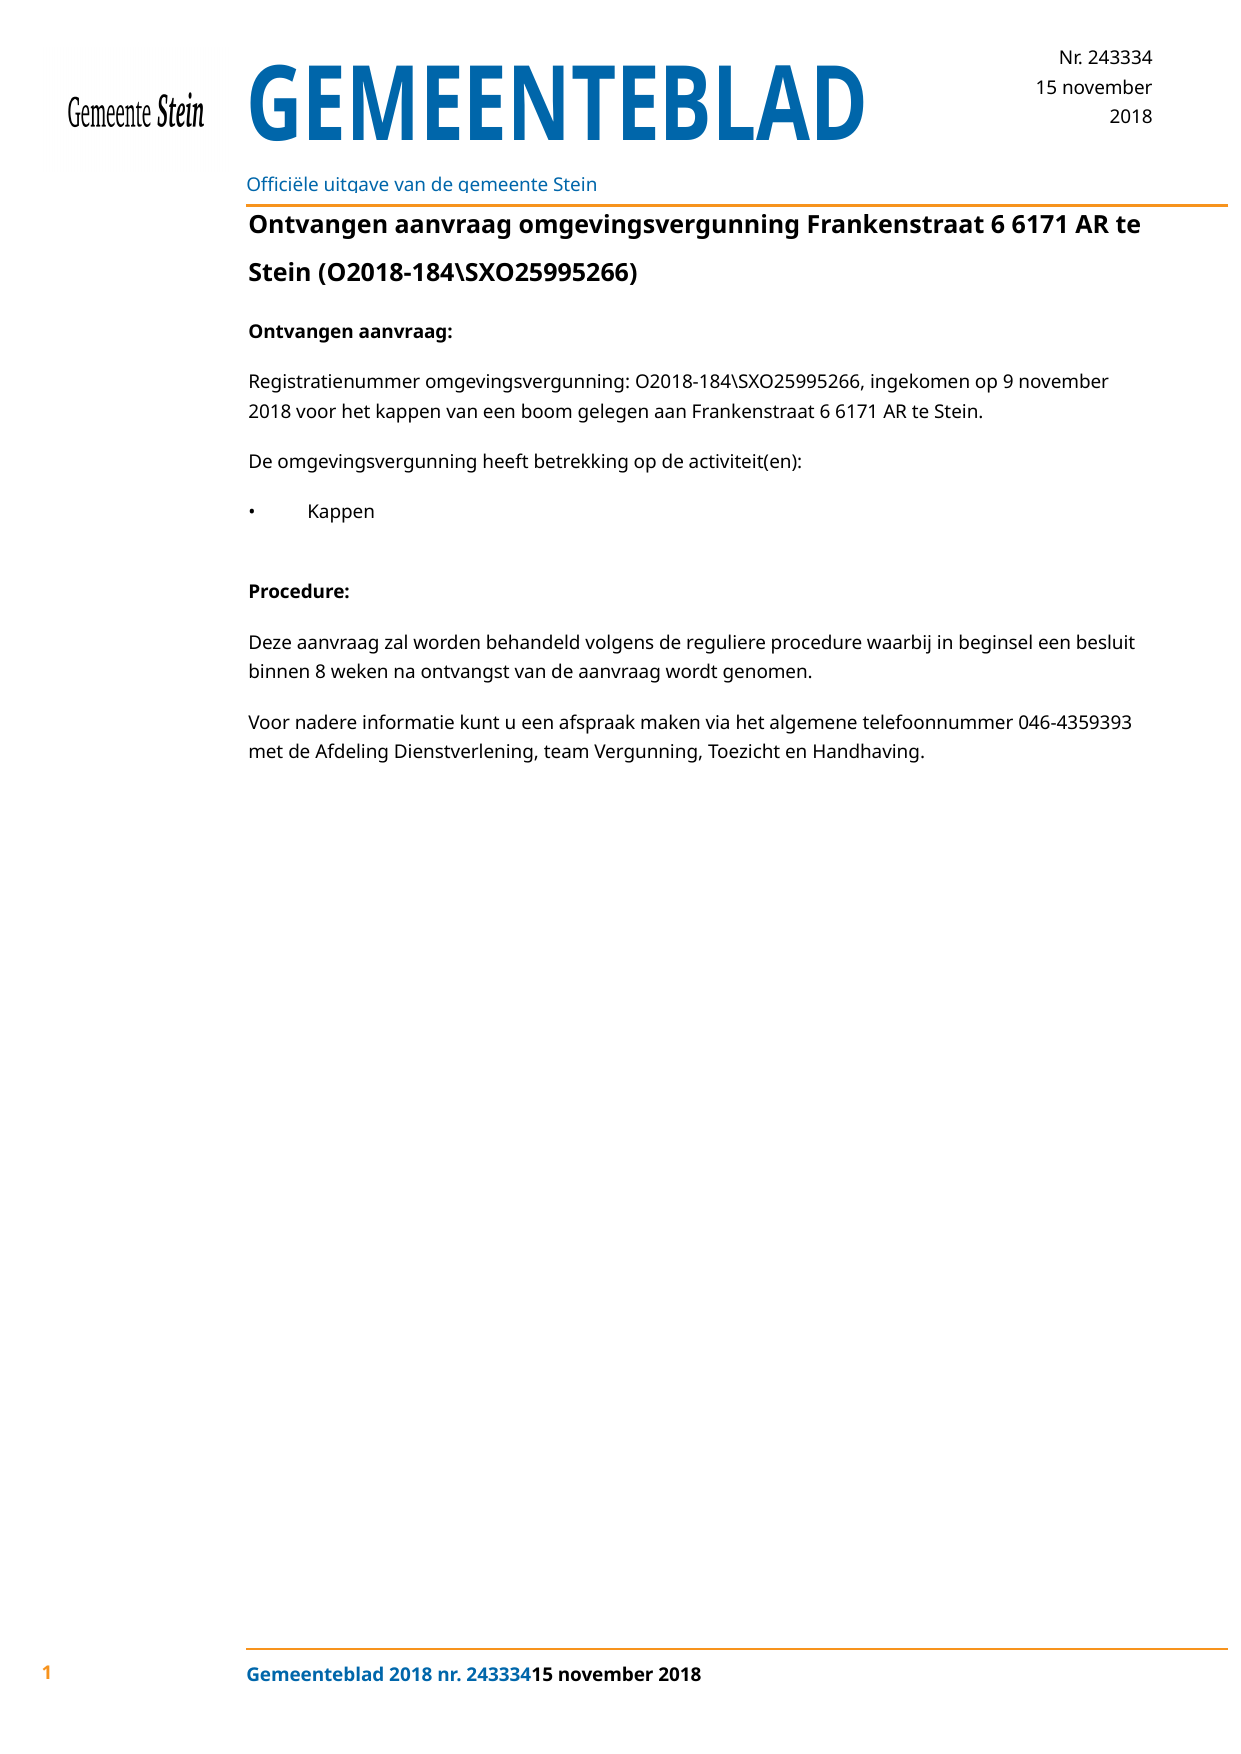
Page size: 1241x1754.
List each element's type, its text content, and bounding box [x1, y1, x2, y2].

text Registratienummer omgevingsvergunning: O2018-184\SXO25995266, ingekomen op 9 november 2018 voor het kappen van een boom gelegen aan Frankenstraat 6 6171 AR te Stein. [248, 368, 1152, 424]
picture [41, 47, 231, 172]
list Kappen [248, 499, 1152, 524]
text Ontvangen aanvraag omgevingsvergunning Frankenstraat 6 6171 AR te Stein (O2018-184\SXO25995266) [248, 207, 1152, 288]
text Voor nadere informatie kunt u een afspraak maken via het algemene telefoonnummer 046-4359393 met de Afdeling Dienstverlening, team Vergunning, Toezicht en Handhaving. [248, 709, 1152, 764]
text Deze aanvraag zal worden behandeld volgens de reguliere procedure waarbij in beginsel een besluit binnen 8 weken na ontvangst van de aanvraag wordt genomen. [248, 629, 1152, 684]
text Procedure: [248, 579, 1152, 604]
text Ontvangen aanvraag: [248, 318, 1152, 344]
text De omgevingsvergunning heeft betrekking op de activiteit(en): [248, 448, 1152, 474]
